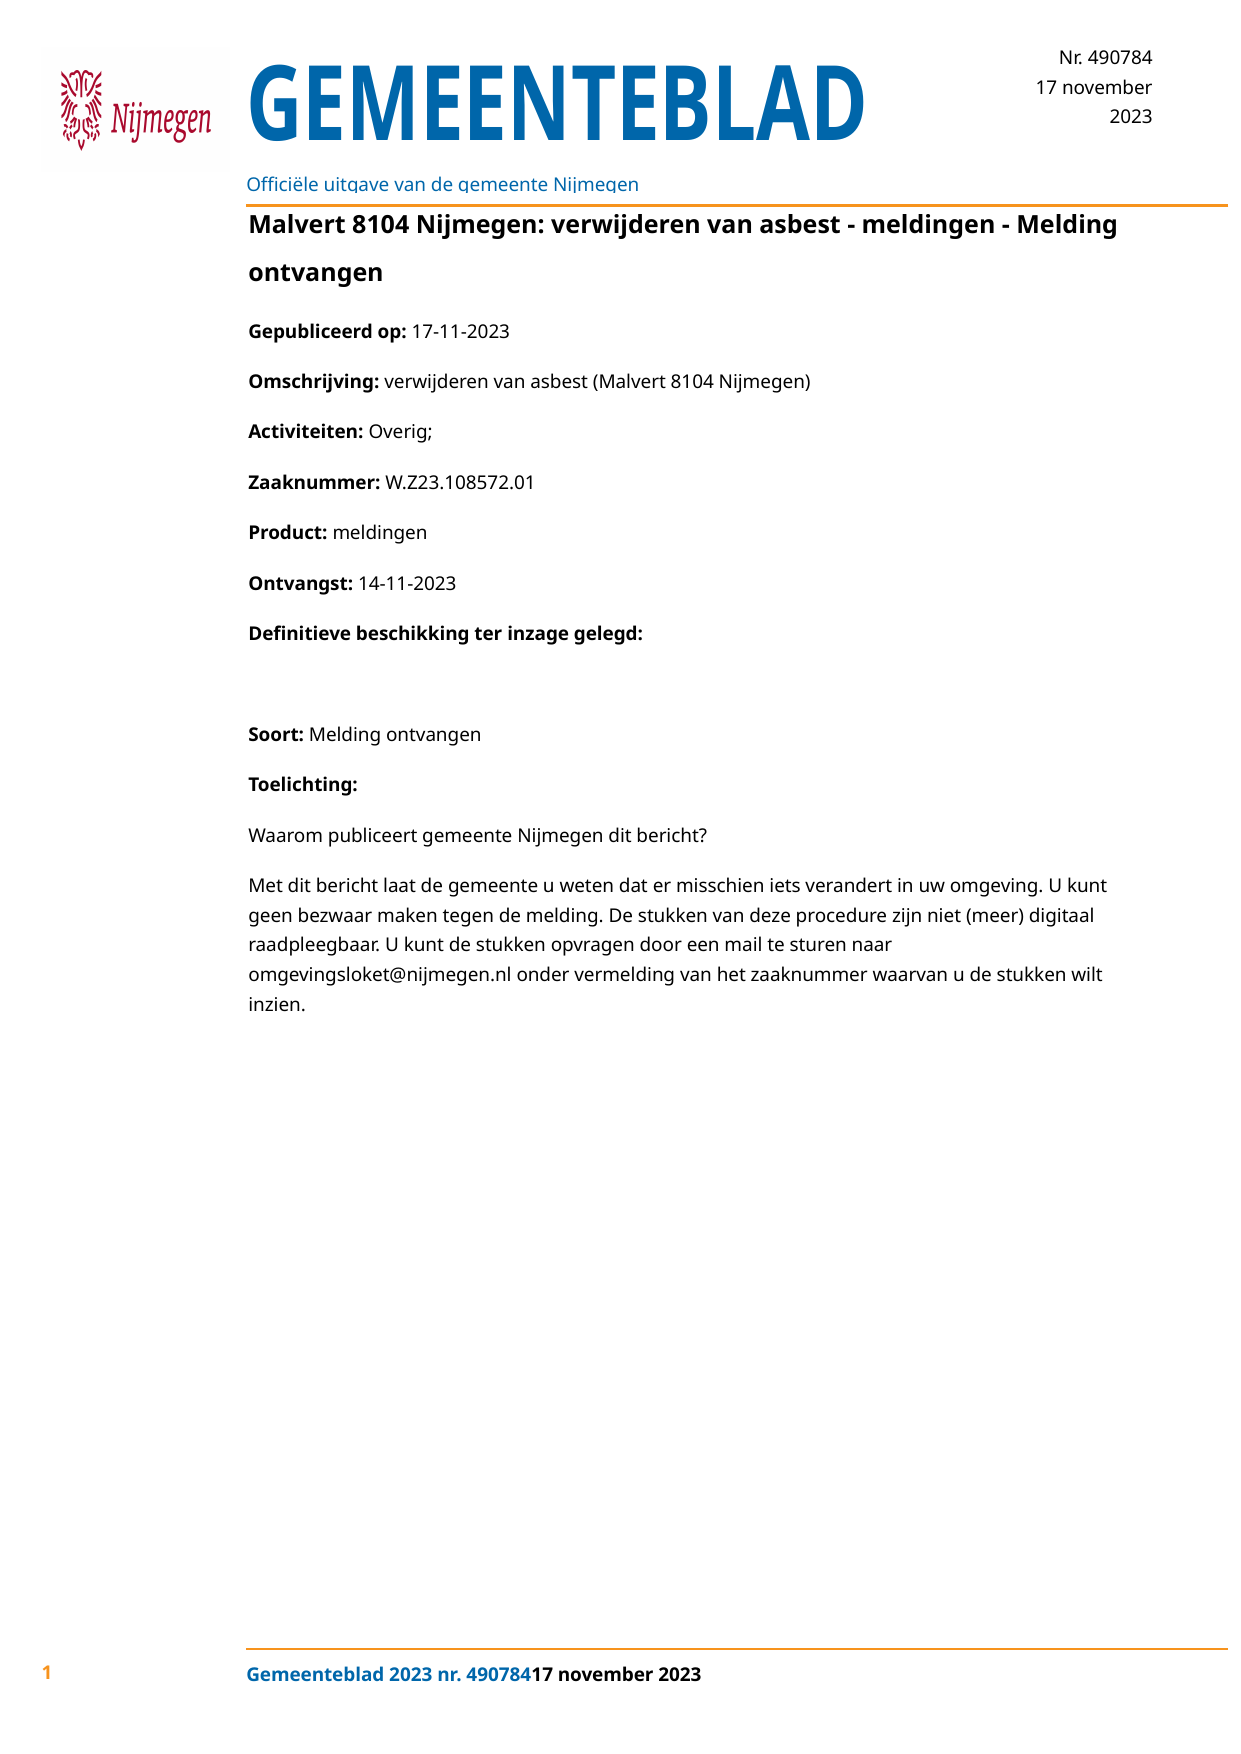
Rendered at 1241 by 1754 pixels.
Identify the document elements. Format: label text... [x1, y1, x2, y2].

text Omschrijving: verwijderen van asbest (Malvert 8104 Nijmegen) [248, 368, 1152, 394]
text Activiteiten: Overig; [248, 419, 1152, 444]
text Zaaknummer: W.Z23.108572.01 [248, 469, 1152, 495]
text Definitieve beschikking ter inzage gelegd: [248, 620, 1152, 646]
text Gepubliceerd op: 17-11-2023 [248, 318, 1152, 344]
text Ontvangst: 14-11-2023 [248, 570, 1152, 596]
text Product: meldingen [248, 519, 1152, 545]
text Waarom publiceert gemeente Nijmegen dit bericht? [248, 822, 1152, 848]
text Malvert 8104 Nijmegen: verwijderen van asbest - meldingen - Melding ontvangen [248, 207, 1152, 288]
picture [41, 47, 231, 172]
text Toelichting: [248, 772, 1152, 797]
text Met dit bericht laat de gemeente u weten dat er misschien iets verandert in uw omgeving. U kunt geen bezwaar maken tegen de melding. De stukken van deze procedure zijn niet (meer) digitaal raadpleegbaar. U kunt de stukken opvragen door een mail te sturen naar omgevingsloket@nijmegen.nl onder vermelding van het zaaknummer waarvan u de stukken wilt inzien. [248, 872, 1152, 1017]
text Soort: Melding ontvangen [248, 721, 1152, 747]
